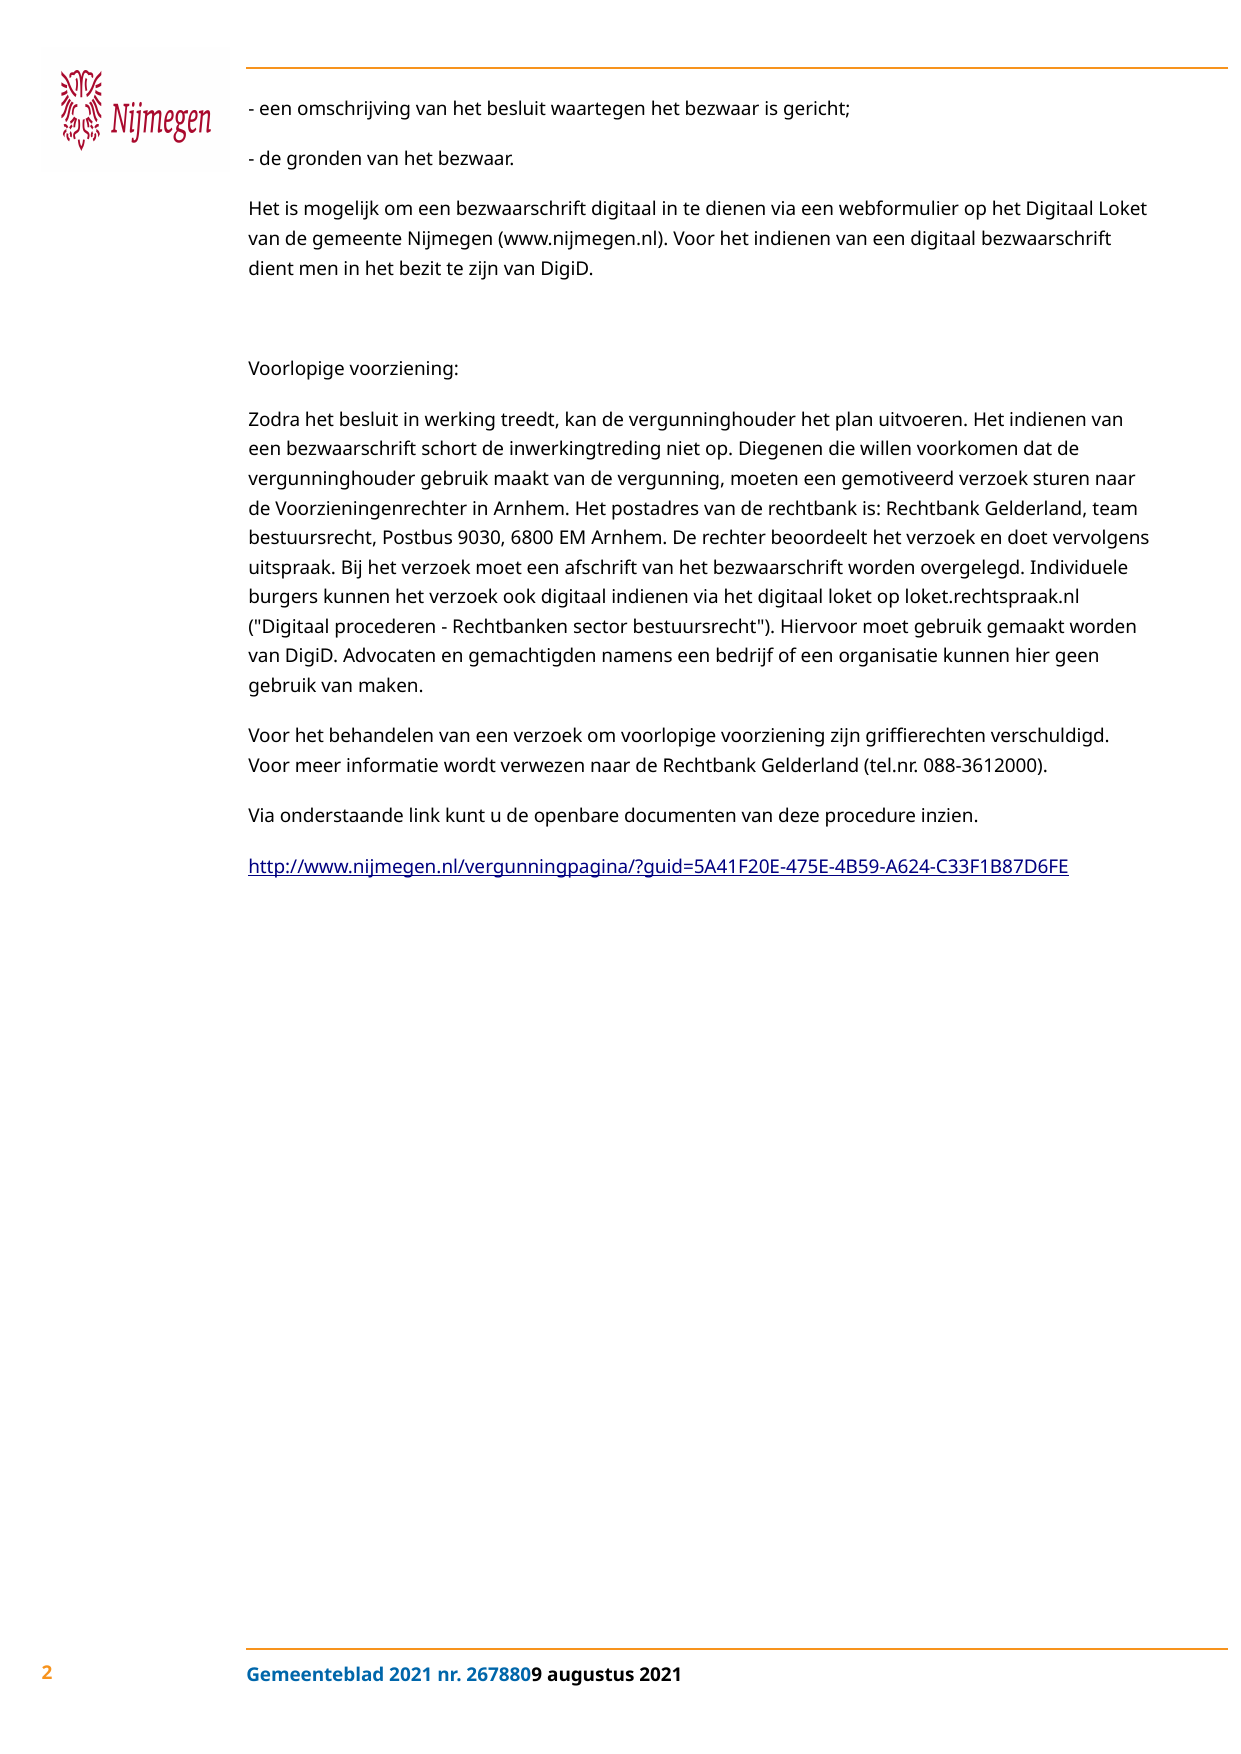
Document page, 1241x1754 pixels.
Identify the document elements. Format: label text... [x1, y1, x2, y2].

text Voor het behandelen van een verzoek om voorlopige voorziening zijn griffierechten verschuldigd. Voor meer informatie wordt verwezen naar de Rechtbank Gelderland (tel.nr. 088-3612000). [248, 723, 1152, 778]
text Via onderstaande link kunt u de openbare documenten van deze procedure inzien. [248, 803, 1152, 828]
text Het is mogelijk om een bezwaarschrift digitaal in te dienen via een webformulier op het Digitaal Loket van de gemeente Nijmegen (www.nijmegen.nl). Voor het indienen van een digitaal bezwaarschrift dient men in het bezit te zijn van DigiD. [248, 196, 1152, 281]
text Voorlopige voorziening: [248, 356, 1152, 381]
text - de gronden van het bezwaar. [248, 145, 1152, 171]
text - een omschrijving van het besluit waartegen het bezwaar is gericht; [248, 95, 1152, 121]
picture [41, 47, 231, 172]
text http://www.nijmegen.nl/vergunningpagina/?guid=5A41F20E-475E-4B59-A624-C33F1B87D6FE [248, 853, 1152, 879]
text Zodra het besluit in werking treedt, kan de vergunninghouder het plan uitvoeren. Het indienen van een bezwaarschrift schort de inwerkingtreding niet op. Diegenen die willen voorkomen dat de vergunninghouder gebruik maakt van de vergunning, moeten een gemotiveerd verzoek sturen naar de Voorzieningenrechter in Arnhem. Het postadres van de rechtbank is: Rechtbank Gelderland, team bestuursrecht, Postbus 9030, 6800 EM Arnhem. De rechter beoordeelt het verzoek en doet vervolgens uitspraak. Bij het verzoek moet een afschrift van het bezwaarschrift worden overgelegd. Individuele burgers kunnen het verzoek ook digitaal indienen via het digitaal loket op loket.rechtspraak.nl ("Digitaal procederen - Rechtbanken sector bestuursrecht"). Hiervoor moet gebruik gemaakt worden van DigiD. Advocaten en gemachtigden namens een bedrijf of een organisatie kunnen hier geen gebruik van maken. [248, 406, 1152, 698]
